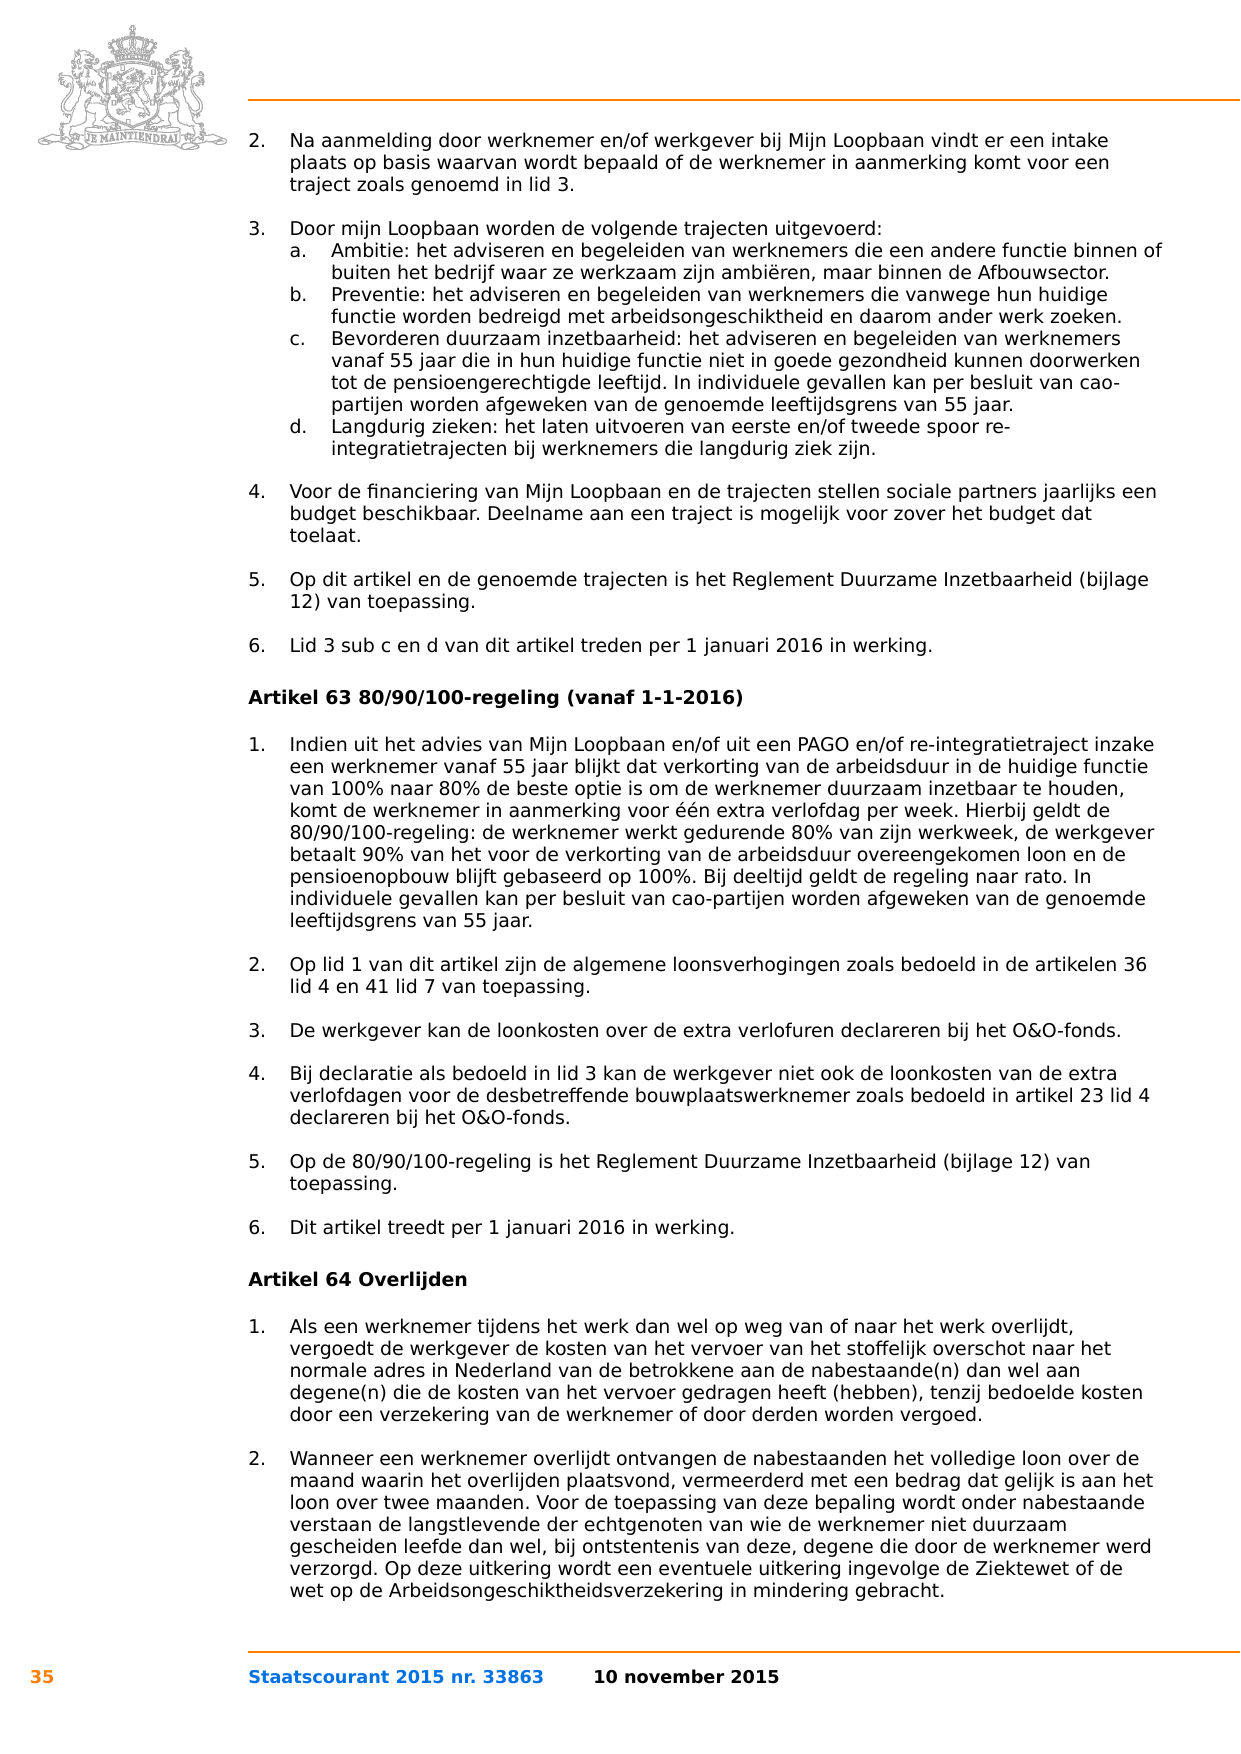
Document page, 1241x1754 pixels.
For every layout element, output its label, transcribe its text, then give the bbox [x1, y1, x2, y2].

text 2. Wanneer een werknemer overlijdt ontvangen de nabestaanden het volledige loon over de maand waarin het overlijden plaatsvond, vermeerderd met een bedrag dat gelijk is aan het loon over twee maanden. Voor de toepassing van deze bepaling wordt onder nabestaande verstaan de langstlevende der echtgenoten van wie de werknemer niet duurzaam gescheiden leefde dan wel, bij ontstentenis van deze, degene die door de werknemer werd verzorgd. Op deze uitkering wordt een eventuele uitkering ingevolge de Ziektewet of de wet op de Arbeidsongeschiktheidsverzekering in mindering gebracht. [248, 1448, 1163, 1602]
text 4. Voor de financiering van Mijn Loopbaan en de trajecten stellen sociale partners jaarlijks een budget beschikbaar. Deelname aan een traject is mogelijk voor zover het budget dat toelaat. [248, 481, 1163, 547]
text 2. Na aanmelding door werknemer en/of werkgever bij Mijn Loopbaan vindt er een intake plaats op basis waarvan wordt bepaald of de werknemer in aanmerking komt voor een traject zoals genoemd in lid 3. [248, 130, 1163, 196]
text 6. Lid 3 sub c en d van dit artikel treden per 1 januari 2016 in werking. [248, 635, 1163, 657]
text 4. Bij declaratie als bedoeld in lid 3 kan de werkgever niet ook de loonkosten van de extra verlofdagen voor de desbetreffende bouwplaatswerknemer zoals bedoeld in artikel 23 lid 4 declareren bij het O&O-fonds. [248, 1063, 1163, 1129]
text 6. Dit artikel treedt per 1 januari 2016 in werking. [248, 1217, 1163, 1239]
text 1. Indien uit het advies van Mijn Loopbaan en/of uit een PAGO en/of re-integratietraject inzake een werknemer vanaf 55 jaar blijkt dat verkorting van de arbeidsduur in de huidige functie van 100% naar 80% de beste optie is om de werknemer duurzaam inzetbaar te houden, komt de werknemer in aanmerking voor één extra verlofdag per week. Hierbij geldt de 80/90/100-regeling: de werknemer werkt gedurende 80% van zijn werkweek, de werkgever betaalt 90% van het voor de verkorting van de arbeidsduur overeengekomen loon en de pensioenopbouw blijft gebaseerd op 100%. Bij deeltijd geldt de regeling naar rato. In individuele gevallen kan per besluit van cao-partijen worden afgeweken van de genoemde leeftijdsgrens van 55 jaar. [248, 734, 1163, 932]
text d. Langdurig zieken: het laten uitvoeren van eerste en/of tweede spoor re-integratietrajecten bij werknemers die langdurig ziek zijn. [289, 416, 1163, 459]
subtitle Artikel 64 Overlijden [248, 1269, 1163, 1291]
subtitle Artikel 63 80/90/100-regeling (vanaf 1-1-2016) [248, 687, 1163, 709]
text 1. Als een werknemer tijdens het werk dan wel op weg van of naar het werk overlijdt, vergoedt de werkgever de kosten van het vervoer van het stoffelijk overschot naar het normale adres in Nederland van de betrokkene aan de nabestaande(n) dan wel aan degene(n) die de kosten van het vervoer gedragen heeft (hebben), tenzij bedoelde kosten door een verzekering van de werknemer of door derden worden vergoed. [248, 1316, 1163, 1426]
text 2. Op lid 1 van dit artikel zijn de algemene loonsverhogingen zoals bedoeld in de artikelen 36 lid 4 en 41 lid 7 van toepassing. [248, 954, 1163, 998]
text 5. Op dit artikel en de genoemde trajecten is het Reglement Duurzame Inzetbaarheid (bijlage 12) van toepassing. [248, 569, 1163, 613]
picture [38, 25, 227, 150]
text 3. Door mijn Loopbaan worden de volgende trajecten uitgevoerd: [248, 218, 1163, 240]
text c. Bevorderen duurzaam inzetbaarheid: het adviseren en begeleiden van werknemers vanaf 55 jaar die in hun huidige functie niet in goede gezondheid kunnen doorwerken tot de pensioengerechtigde leeftijd. In individuele gevallen kan per besluit van cao-partijen worden afgeweken van de genoemde leeftijdsgrens van 55 jaar. [289, 328, 1163, 416]
text b. Preventie: het adviseren en begeleiden van werknemers die vanwege hun huidige functie worden bedreigd met arbeidsongeschiktheid en daarom ander werk zoeken. [289, 284, 1163, 328]
text 3. De werkgever kan de loonkosten over de extra verlofuren declareren bij het O&O-fonds. [248, 1019, 1163, 1041]
text a. Ambitie: het adviseren en begeleiden van werknemers die een andere functie binnen of buiten het bedrijf waar ze werkzaam zijn ambiëren, maar binnen de Afbouwsector. [289, 240, 1163, 284]
text 5. Op de 80/90/100-regeling is het Reglement Duurzame Inzetbaarheid (bijlage 12) van toepassing. [248, 1151, 1163, 1195]
